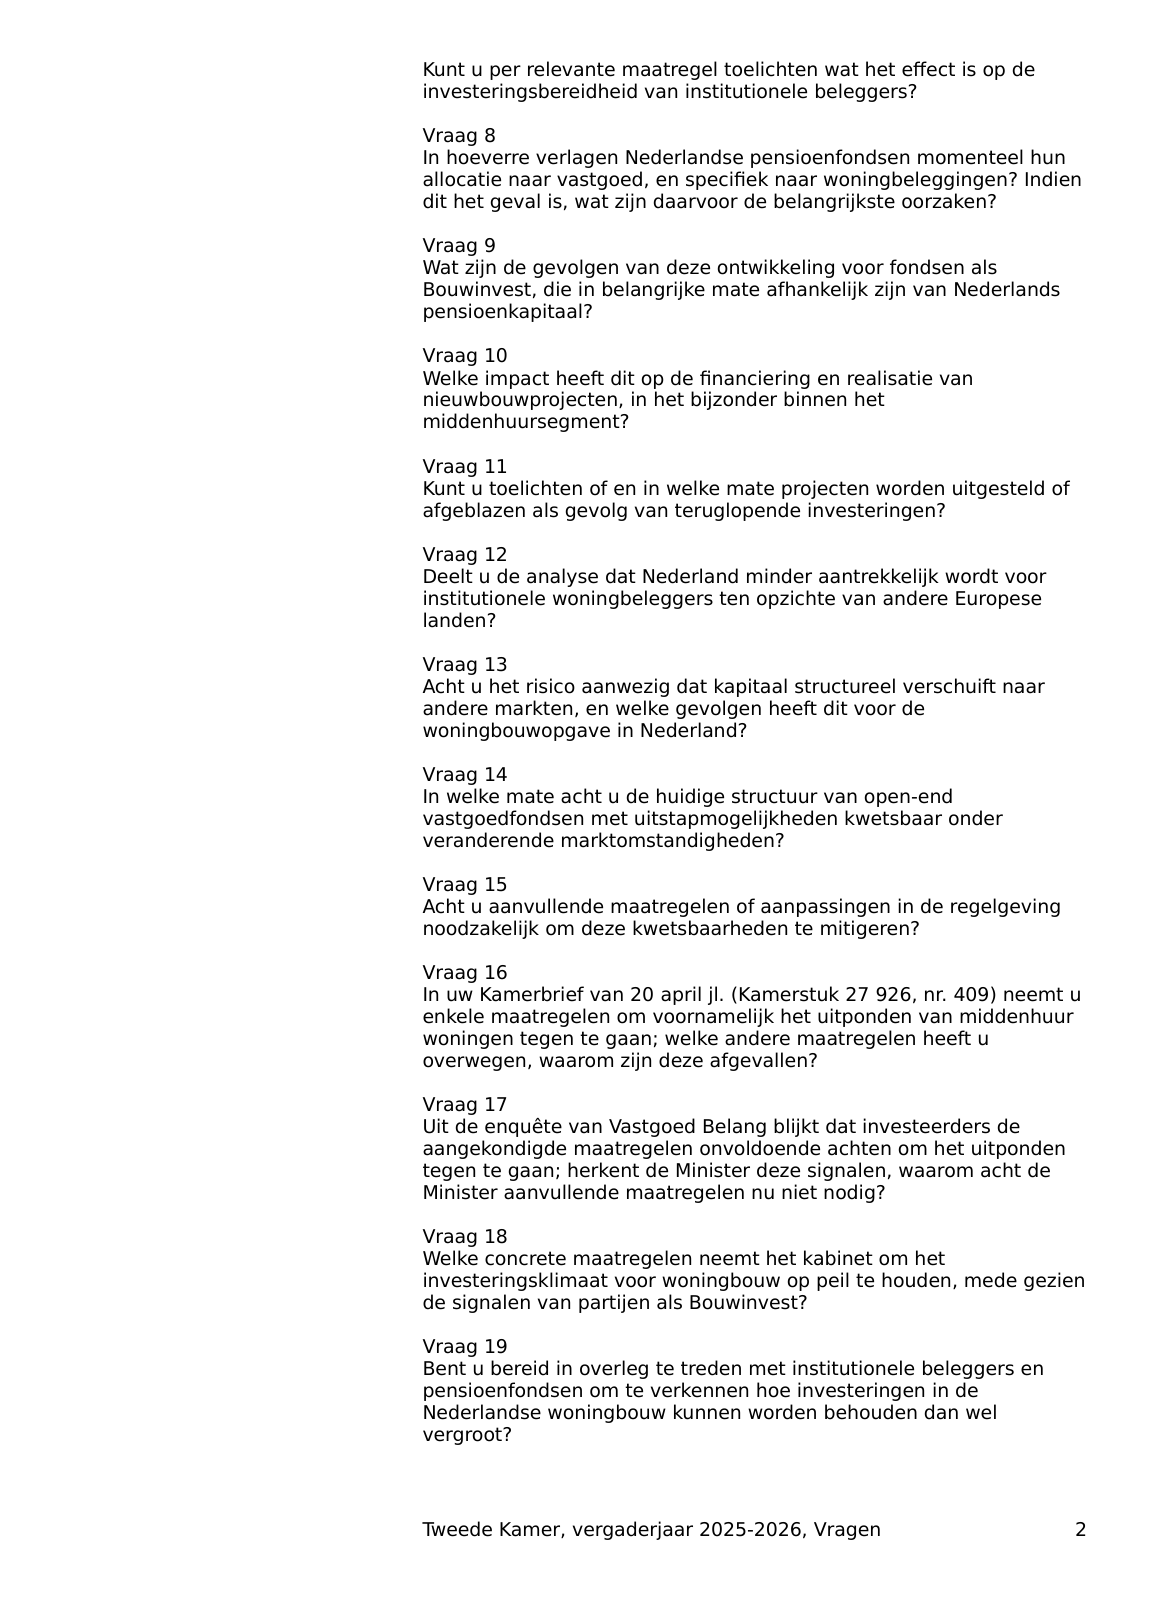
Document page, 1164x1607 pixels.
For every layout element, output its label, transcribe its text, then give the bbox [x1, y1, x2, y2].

text Welke impact heeft dit op de financiering en realisatie van nieuwbouwprojecten, in het bijzonder binnen het middenhuursegment? [422, 367, 1087, 433]
text Bent u bereid in overleg te treden met institutionele beleggers en pensioenfondsen om te verkennen hoe investeringen in de Nederlandse woningbouw kunnen worden behouden dan wel vergroot? [422, 1358, 1087, 1446]
text In hoeverre verlagen Nederlandse pensioenfondsen momenteel hun allocatie naar vastgoed, en specifiek naar woningbeleggingen? Indien dit het geval is, wat zijn daarvoor de belangrijkste oorzaken? [422, 147, 1087, 213]
text Welke concrete maatregelen neemt het kabinet om het investeringsklimaat voor woningbouw op peil te houden, mede gezien de signalen van partijen als Bouwinvest? [422, 1248, 1087, 1314]
text Deelt u de analyse dat Nederland minder aantrekkelijk wordt voor institutionele woningbeleggers ten opzichte van andere Europese landen? [422, 566, 1087, 632]
text Kunt u per relevante maatregel toelichten wat het effect is op de investeringsbereidheid van institutionele beleggers? [422, 59, 1087, 103]
text Vraag 11 [422, 456, 1087, 477]
text Vraag 17 [422, 1094, 1087, 1116]
text Vraag 8 [422, 125, 1087, 147]
text Wat zijn de gevolgen van deze ontwikkeling voor fondsen als Bouwinvest, die in belangrijke mate afhankelijk zijn van Nederlands pensioenkapitaal? [422, 257, 1087, 323]
text In welke mate acht u de huidige structuur van open-end vastgoedfondsen met uitstapmogelijkheden kwetsbaar onder veranderende marktomstandigheden? [422, 786, 1087, 852]
text Vraag 18 [422, 1226, 1087, 1248]
text Vraag 12 [422, 544, 1087, 566]
text In uw Kamerbrief van 20 april jl. (Kamerstuk 27 926, nr. 409) neemt u enkele maatregelen om voornamelijk het uitponden van middenhuur woningen tegen te gaan; welke andere maatregelen heeft u overwegen, waarom zijn deze afgevallen? [422, 984, 1087, 1072]
text Vraag 9 [422, 235, 1087, 257]
text Vraag 16 [422, 962, 1087, 984]
text Vraag 19 [422, 1336, 1087, 1358]
text Acht u aanvullende maatregelen of aanpassingen in de regelgeving noodzakelijk om deze kwetsbaarheden te mitigeren? [422, 896, 1087, 940]
text Uit de enquête van Vastgoed Belang blijkt dat investeerders de aangekondigde maatregelen onvoldoende achten om het uitponden tegen te gaan; herkent de Minister deze signalen, waarom acht de Minister aanvullende maatregelen nu niet nodig? [422, 1116, 1087, 1204]
text Vraag 13 [422, 654, 1087, 676]
text Kunt u toelichten of en in welke mate projecten worden uitgesteld of afgeblazen als gevolg van teruglopende investeringen? [422, 477, 1087, 521]
text Vraag 10 [422, 345, 1087, 367]
text Vraag 15 [422, 874, 1087, 896]
text Vraag 14 [422, 764, 1087, 786]
text Acht u het risico aanwezig dat kapitaal structureel verschuift naar andere markten, en welke gevolgen heeft dit voor de woningbouwopgave in Nederland? [422, 676, 1087, 742]
